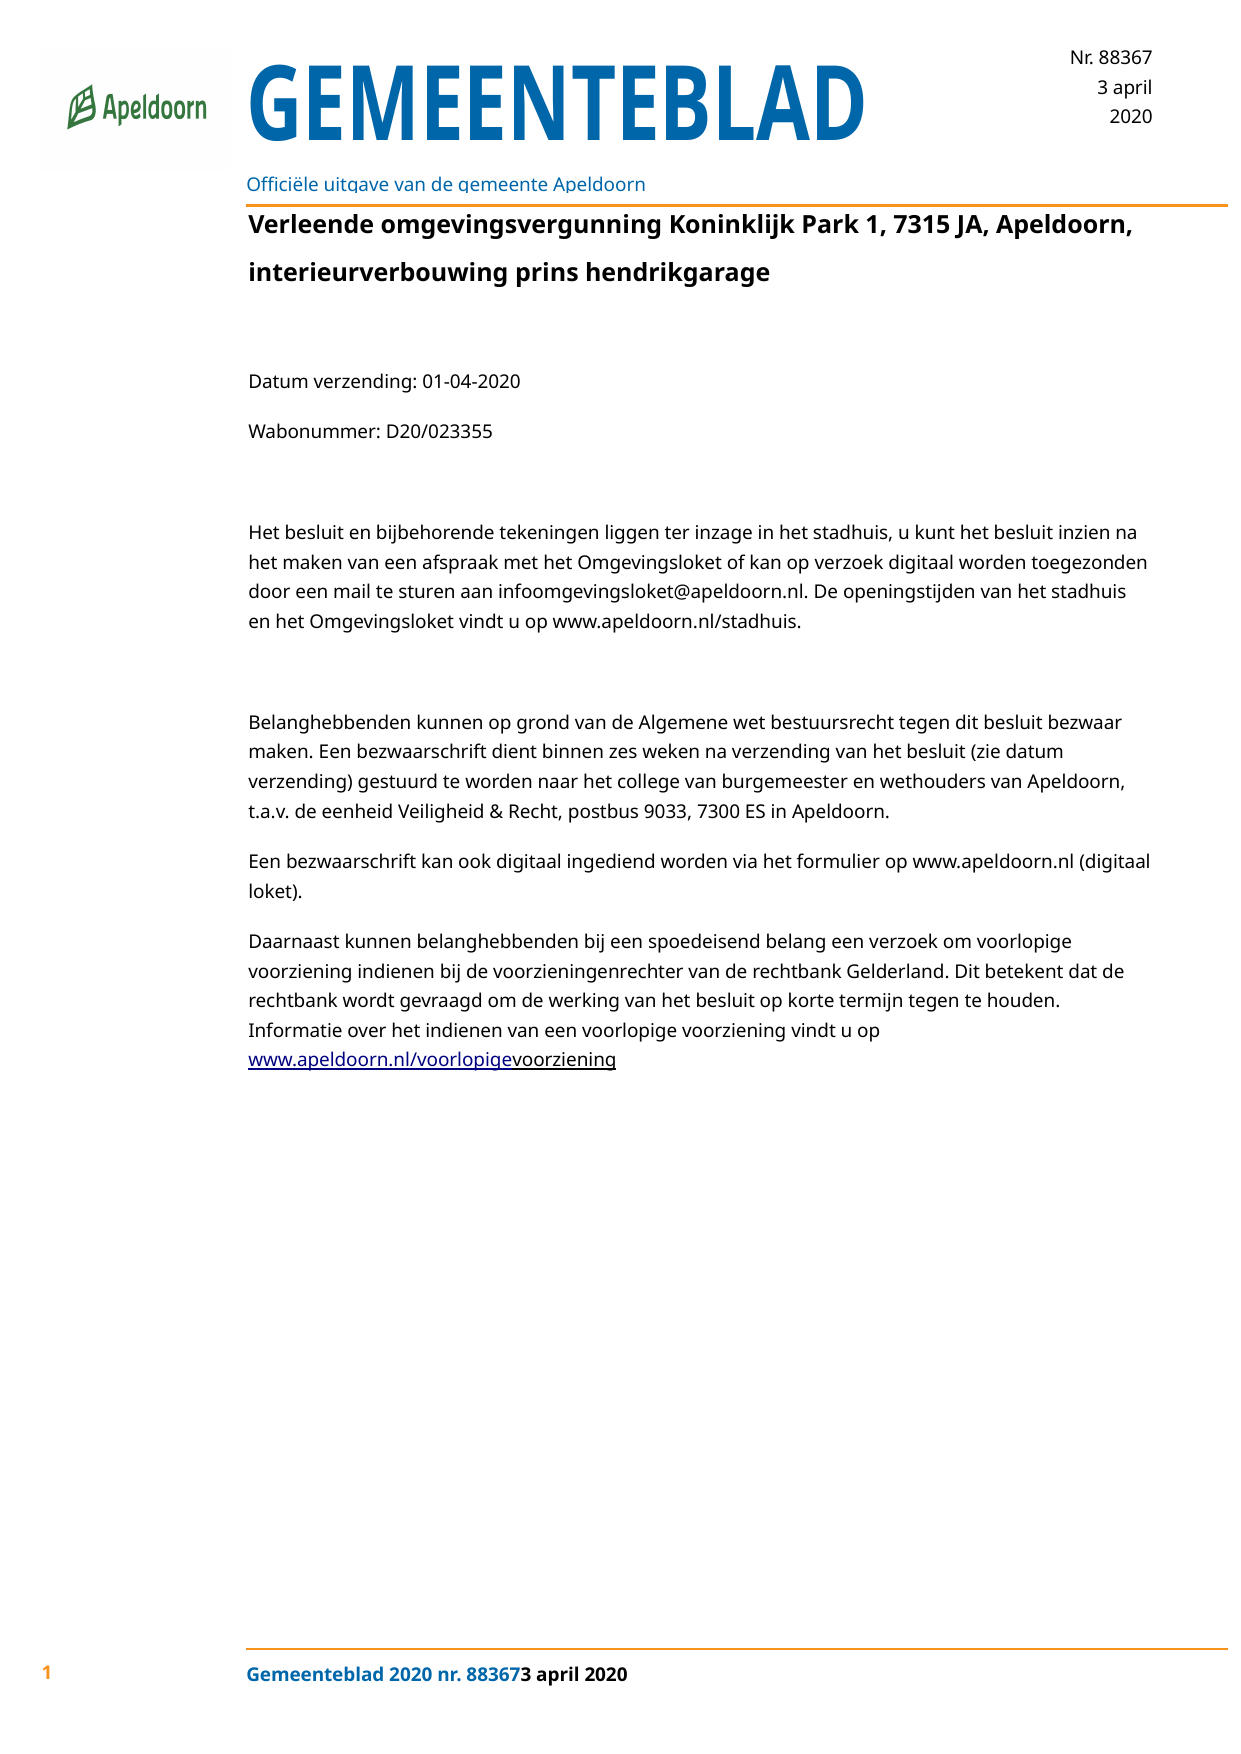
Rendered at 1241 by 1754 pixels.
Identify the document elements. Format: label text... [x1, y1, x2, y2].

text Een bezwaarschrift kan ook digitaal ingediend worden via het formulier op www.apeldoorn.nl (digitaal loket). [248, 848, 1152, 904]
text Het besluit en bijbehorende tekeningen liggen ter inzage in het stadhuis, u kunt het besluit inzien na het maken van een afspraak met het Omgevingsloket of kan op verzoek digitaal worden toegezonden door een mail te sturen aan infoomgevingsloket@apeldoorn.nl. De openingstijden van het stadhuis en het Omgevingsloket vindt u op www.apeldoorn.nl/stadhuis. [248, 519, 1152, 634]
text Belanghebbenden kunnen op grond van de Algemene wet bestuursrecht tegen dit besluit bezwaar maken. Een bezwaarschrift dient binnen zes weken na verzending van het besluit (zie datum verzending) gestuurd te worden naar het college van burgemeester en wethouders van Apeldoorn, t.a.v. de eenheid Veiligheid & Recht, postbus 9033, 7300 ES in Apeldoorn. [248, 709, 1152, 824]
picture [41, 47, 231, 172]
text Datum verzending: 01-04-2020 [248, 368, 1152, 394]
text Verleende omgevingsvergunning Koninklijk Park 1, 7315 JA, Apeldoorn, interieurverbouwing prins hendrikgarage [248, 207, 1152, 288]
text Daarnaast kunnen belanghebbenden bij een spoedeisend belang een verzoek om voorlopige voorziening indienen bij de voorzieningenrechter van de rechtbank Gelderland. Dit betekent dat de rechtbank wordt gevraagd om de werking van het besluit op korte termijn tegen te houden. Informatie over het indienen van een voorlopige voorziening vindt u op www.apeldoorn.nl/voorlopigevoorziening [248, 928, 1152, 1072]
text Wabonummer: D20/023355 [248, 419, 1152, 444]
